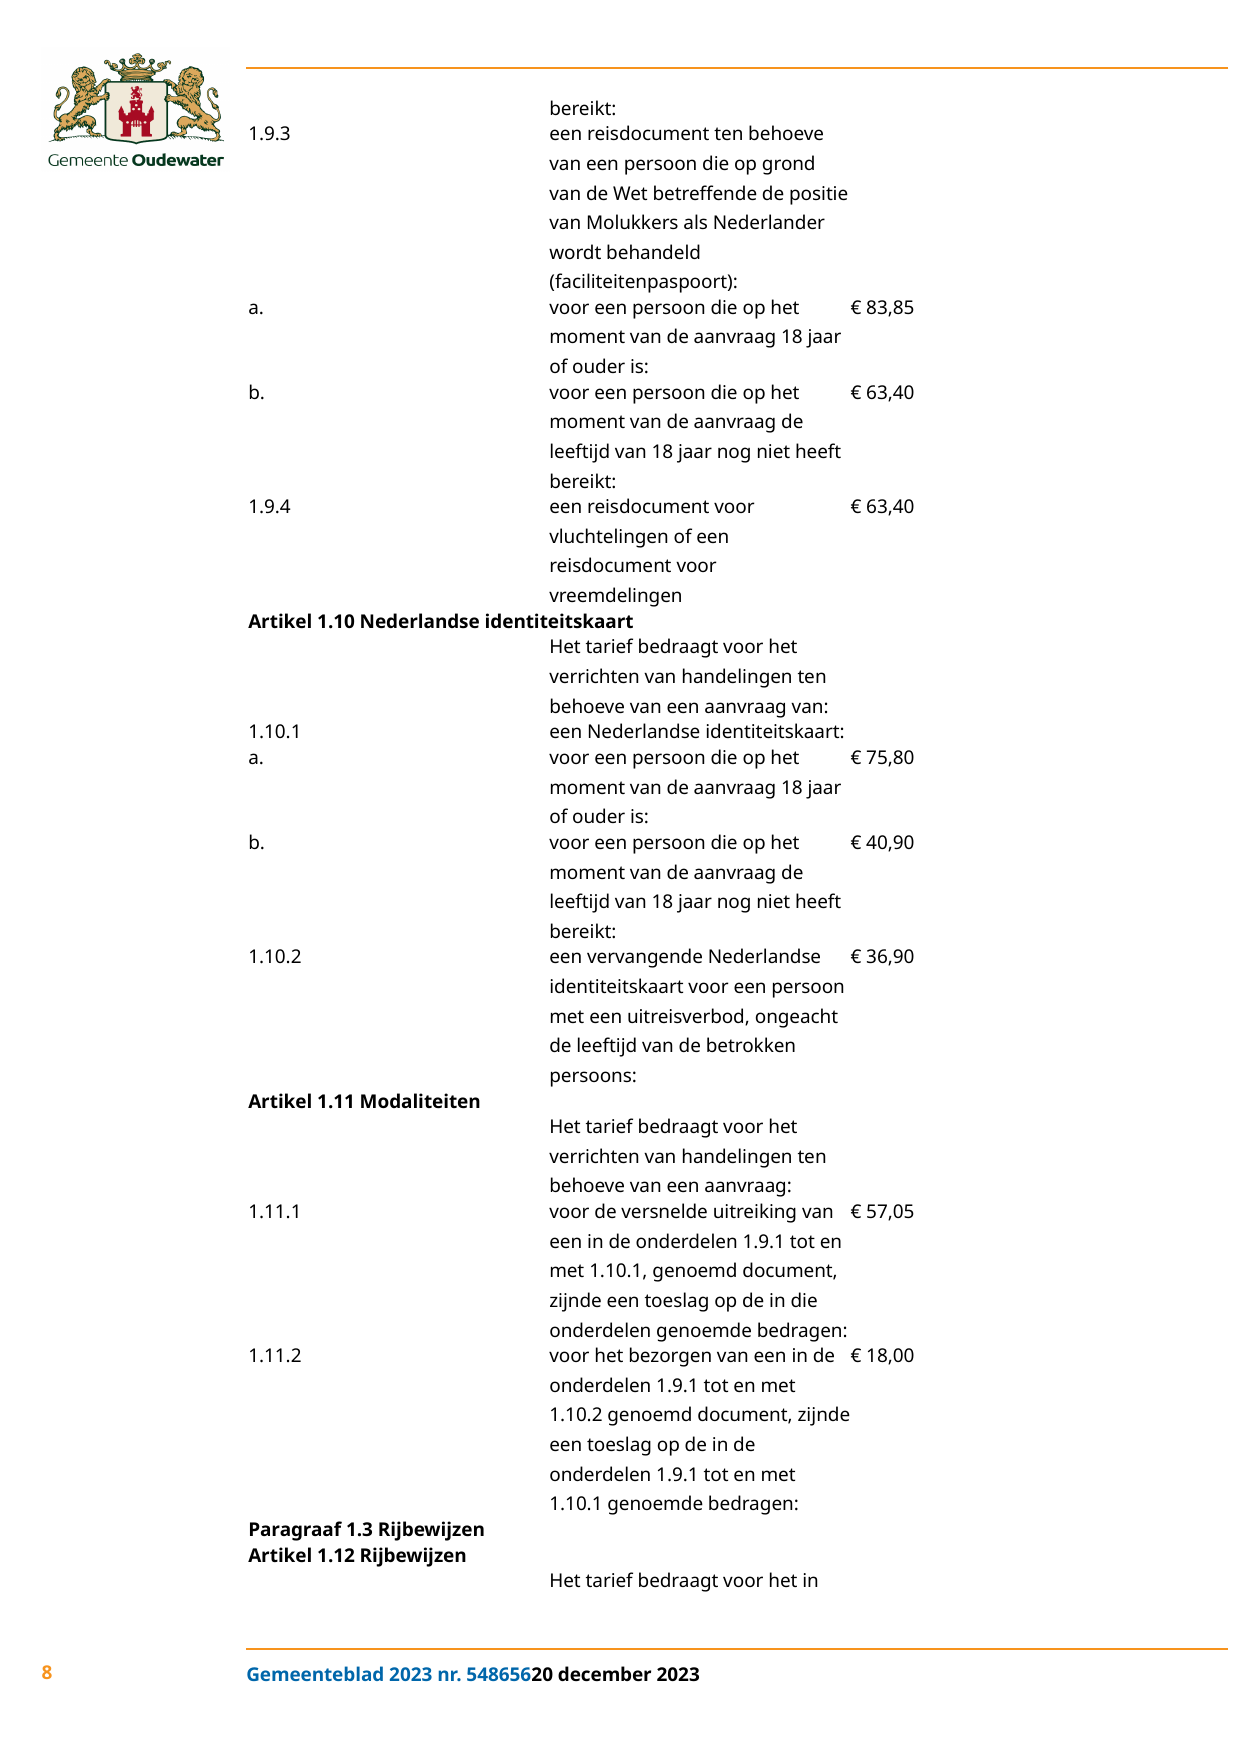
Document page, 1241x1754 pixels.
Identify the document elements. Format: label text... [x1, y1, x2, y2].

table_cell Paragraaf 1.3 Rijbewijzen [248, 1516, 1152, 1542]
table_cell een reisdocument ten behoeve van een persoon die op grond van de Wet betreffende de positie van Molukkers als Nederlander wordt behandeld (faciliteitenpaspoort): [549, 121, 850, 294]
table_cell € 57,05 [850, 1199, 1152, 1342]
table_cell € 83,85 [850, 294, 1152, 379]
table_cell Artikel 1.10 Nederlandse identiteitskaart [248, 608, 1152, 634]
table_cell voor het bezorgen van een in de onderdelen 1.9.1 tot en met 1.10.2 genoemd document, zijnde een toeslag op de in de onderdelen 1.9.1 tot en met 1.10.1 genoemde bedragen: [549, 1343, 850, 1516]
table_cell € 36,90 [850, 944, 1152, 1088]
table_cell [850, 1114, 1152, 1198]
table_cell Het tarief bedraagt voor het verrichten van handelingen ten behoeve van een aanvraag van: [549, 634, 850, 719]
table_cell een reisdocument voor vluchtelingen of een reisdocument voor vreemdelingen [549, 494, 850, 608]
table_cell [850, 121, 1152, 294]
table_cell a. [248, 294, 549, 379]
table_cell € 75,80 [850, 744, 1152, 829]
table_cell voor een persoon die op het moment van de aanvraag 18 jaar of ouder is: [549, 744, 850, 829]
table_cell [850, 634, 1152, 719]
table_cell een vervangende Nederlandse identiteitskaart voor een persoon met een uitreisverbod, ongeacht de leeftijd van de betrokken persoons: [549, 944, 850, 1088]
table_cell € 63,40 [850, 379, 1152, 493]
table_cell 1.11.2 [248, 1343, 549, 1516]
table_cell 1.11.1 [248, 1199, 549, 1342]
table_cell 1.9.3 [248, 121, 549, 294]
table_cell [850, 719, 1152, 744]
table_cell Het tarief bedraagt voor het verrichten van handelingen ten behoeve van een aanvraag: [549, 1114, 850, 1198]
table_cell [248, 634, 549, 719]
table_cell a. [248, 744, 549, 829]
table_cell voor de versnelde uitreiking van een in de onderdelen 1.9.1 tot en met 1.10.1, genoemd document, zijnde een toeslag op de in die onderdelen genoemde bedragen: [549, 1199, 850, 1342]
table_cell € 18,00 [850, 1343, 1152, 1516]
table_cell [248, 95, 549, 121]
table_cell € 40,90 [850, 829, 1152, 944]
table_cell b. [248, 829, 549, 944]
table_cell 1.10.1 [248, 719, 549, 744]
table_cell Het tarief bedraagt voor het in [549, 1568, 850, 1593]
picture [41, 47, 231, 172]
table_cell Artikel 1.12 Rijbewijzen [248, 1542, 1152, 1568]
table_cell € 63,40 [850, 494, 1152, 608]
table_cell [850, 95, 1152, 121]
table_cell 1.10.2 [248, 944, 549, 1088]
table_cell 1.9.4 [248, 494, 549, 608]
table_cell b. [248, 379, 549, 493]
table_cell voor een persoon die op het moment van de aanvraag de leeftijd van 18 jaar nog niet heeft bereikt: [549, 379, 850, 493]
table_cell [248, 1114, 549, 1198]
table_cell voor een persoon die op het moment van de aanvraag 18 jaar of ouder is: [549, 294, 850, 379]
table_cell voor een persoon die op het moment van de aanvraag de leeftijd van 18 jaar nog niet heeft bereikt: [549, 829, 850, 944]
table_cell [850, 1568, 1152, 1593]
table_cell een Nederlandse identiteitskaart: [549, 719, 850, 744]
table_cell [248, 1568, 549, 1593]
table_cell bereikt: [549, 95, 850, 121]
table_cell Artikel 1.11 Modaliteiten [248, 1088, 1152, 1113]
